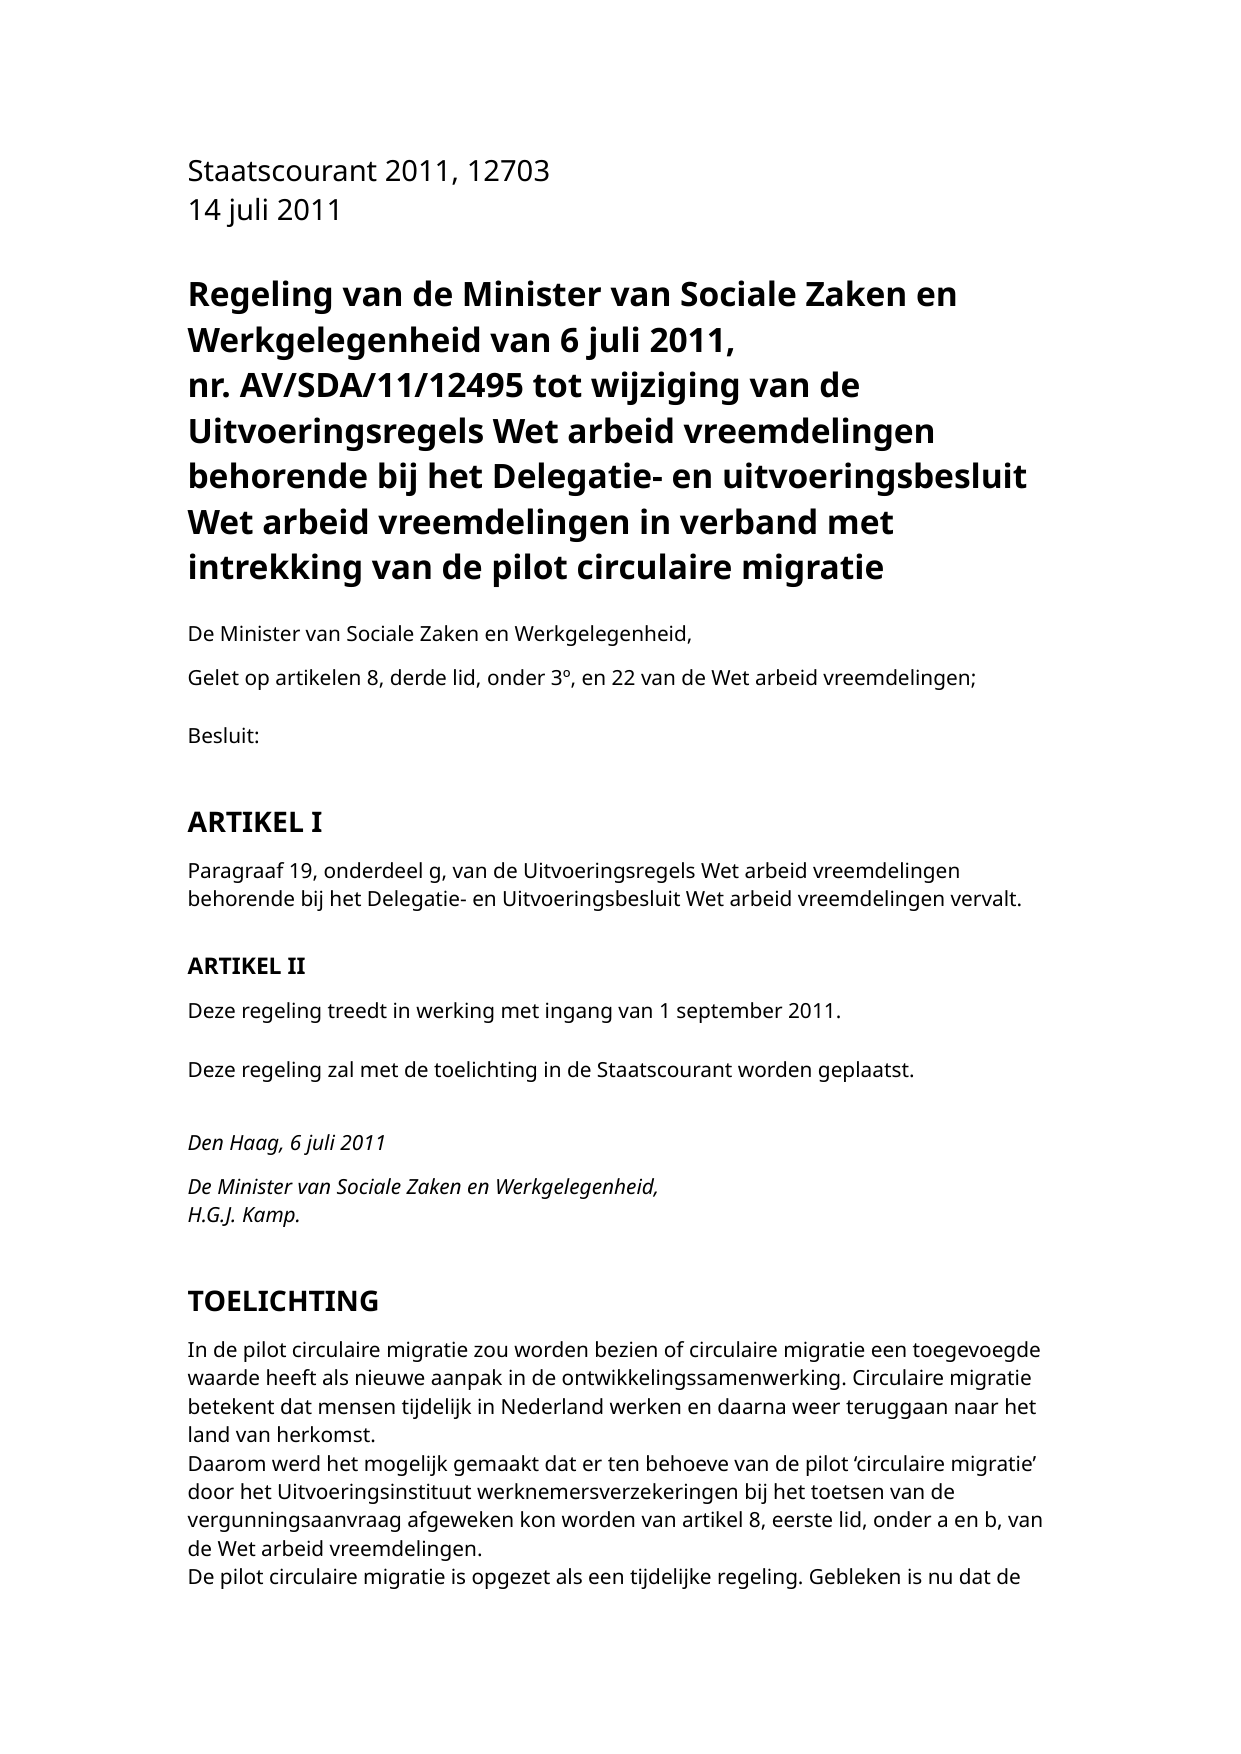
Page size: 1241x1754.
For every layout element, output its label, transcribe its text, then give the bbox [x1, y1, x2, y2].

subtitle ARTIKEL I [187, 802, 1053, 841]
text 14 juli 2011 [187, 190, 1053, 229]
text Besluit: [187, 721, 1053, 750]
subtitle TOELICHTING [187, 1281, 1053, 1320]
text Daarom werd het mogelijk gemaakt dat er ten behoeve van de pilot ‘circulaire migratie’ door het Uitvoeringsinstituut werknemersverzekeringen bij het toetsen van de vergunningsaanvraag afgeweken kon worden van artikel 8, eerste lid, onder a en b, van de Wet arbeid vreemdelingen. [187, 1449, 1053, 1562]
text Gelet op artikelen 8, derde lid, onder 3º, en 22 van de Wet arbeid vreemdelingen; [187, 663, 1053, 691]
text De Minister van Sociale Zaken en Werkgelegenheid, [187, 1172, 1053, 1200]
text In de pilot circulaire migratie zou worden bezien of circulaire migratie een toegevoegde waarde heeft als nieuwe aanpak in de ontwikkelingssamenwerking. Circulaire migratie betekent dat mensen tijdelijk in Nederland werken en daarna weer teruggaan naar het land van herkomst. [187, 1335, 1053, 1449]
text Staatscourant 2011, 12703 [187, 150, 1053, 190]
text Deze regeling treedt in werking met ingang van 1 september 2011. [187, 997, 1053, 1025]
text De pilot circulaire migratie is opgezet als een tijdelijke regeling. Gebleken is nu dat de [187, 1562, 1053, 1591]
text Deze regeling zal met de toelichting in de Staatscourant worden geplaatst. [187, 1055, 1053, 1083]
text Den Haag, 6 juli 2011 [187, 1128, 1053, 1157]
text H.G.J. Kamp. [187, 1200, 1053, 1229]
text Paragraaf 19, onderdeel g, van de Uitvoeringsregels Wet arbeid vreemdelingen behorende bij het Delegatie- en Uitvoeringsbesluit Wet arbeid vreemdelingen vervalt. [187, 856, 1053, 913]
text De Minister van Sociale Zaken en Werkgelegenheid, [187, 619, 1053, 648]
subtitle ARTIKEL II [187, 950, 1053, 982]
subtitle Regeling van de Minister van Sociale Zaken en Werkgelegenheid van 6 juli 2011, nr. AV/SDA/11/12495 tot wijziging van de Uitvoeringsregels Wet arbeid vreemdelingen behorende bij het Delegatie- en uitvoeringsbesluit Wet arbeid vreemdelingen in verband met intrekking van de pilot circulaire migratie [187, 271, 1053, 589]
